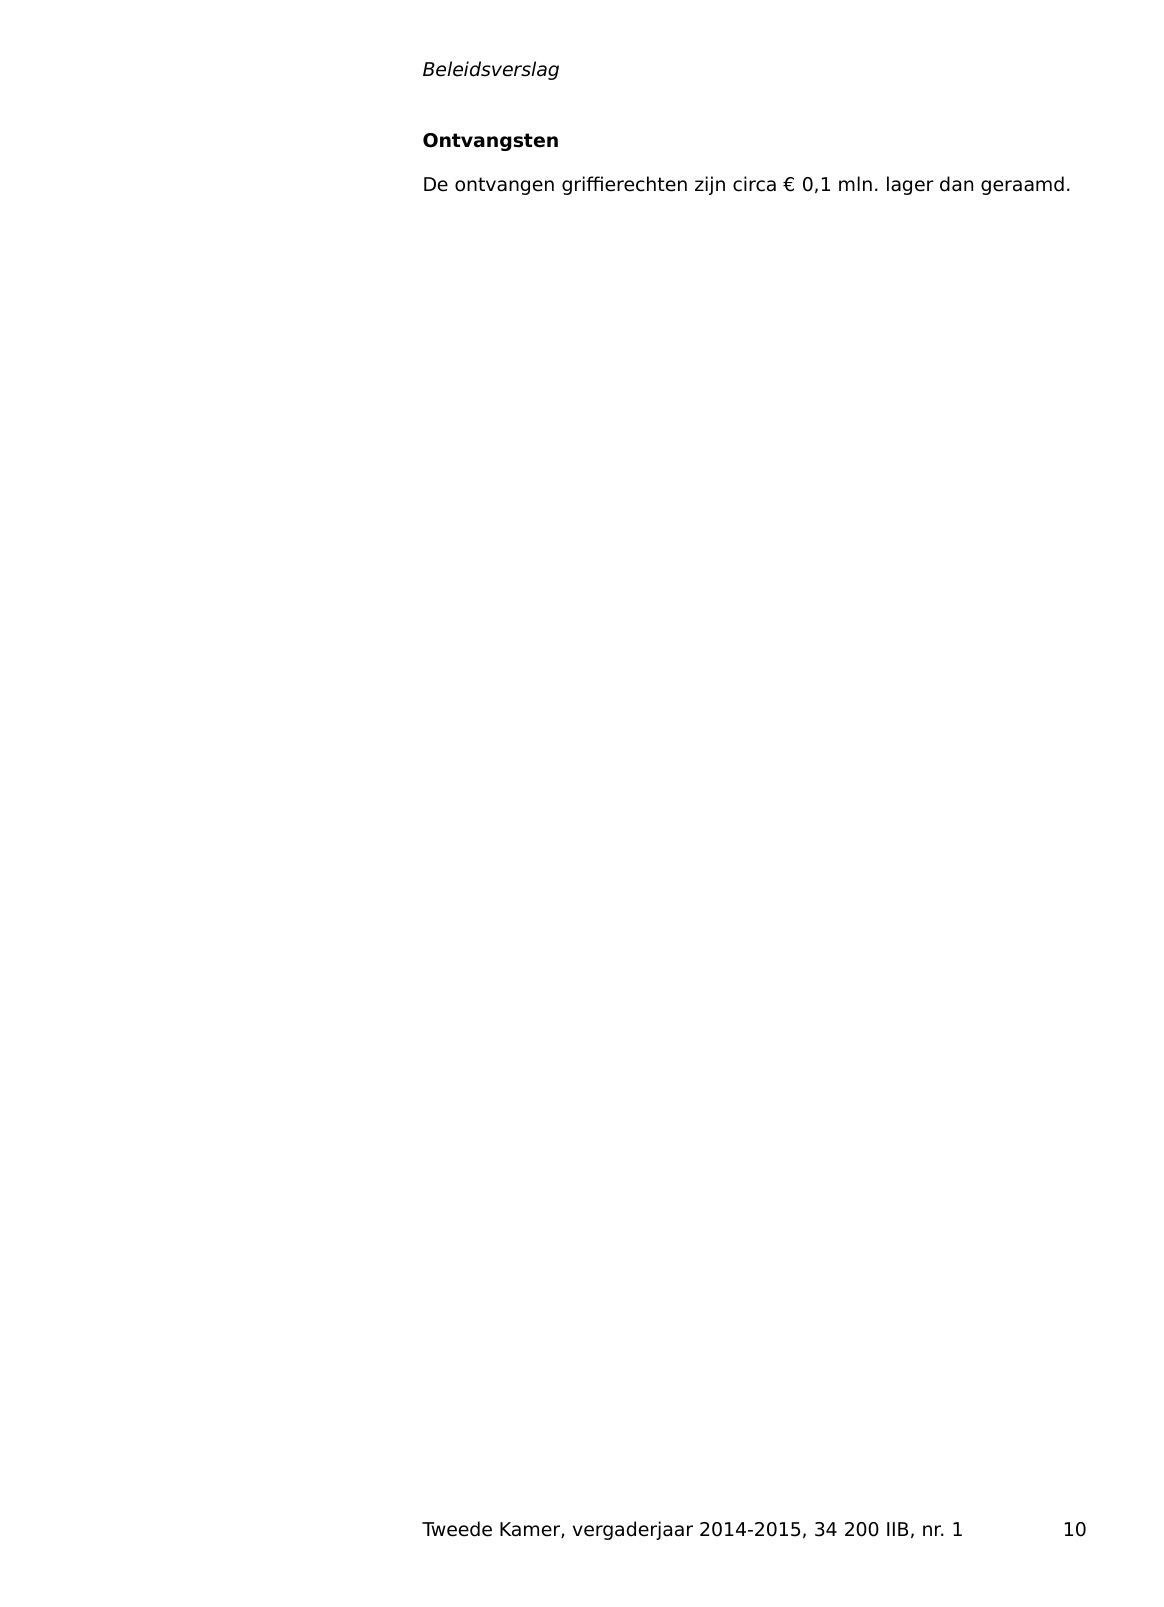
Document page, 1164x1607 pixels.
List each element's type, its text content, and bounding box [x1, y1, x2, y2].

text De ontvangen griffierechten zijn circa € 0,1 mln. lager dan geraamd. [422, 174, 1087, 196]
subtitle Ontvangsten [422, 130, 1087, 152]
